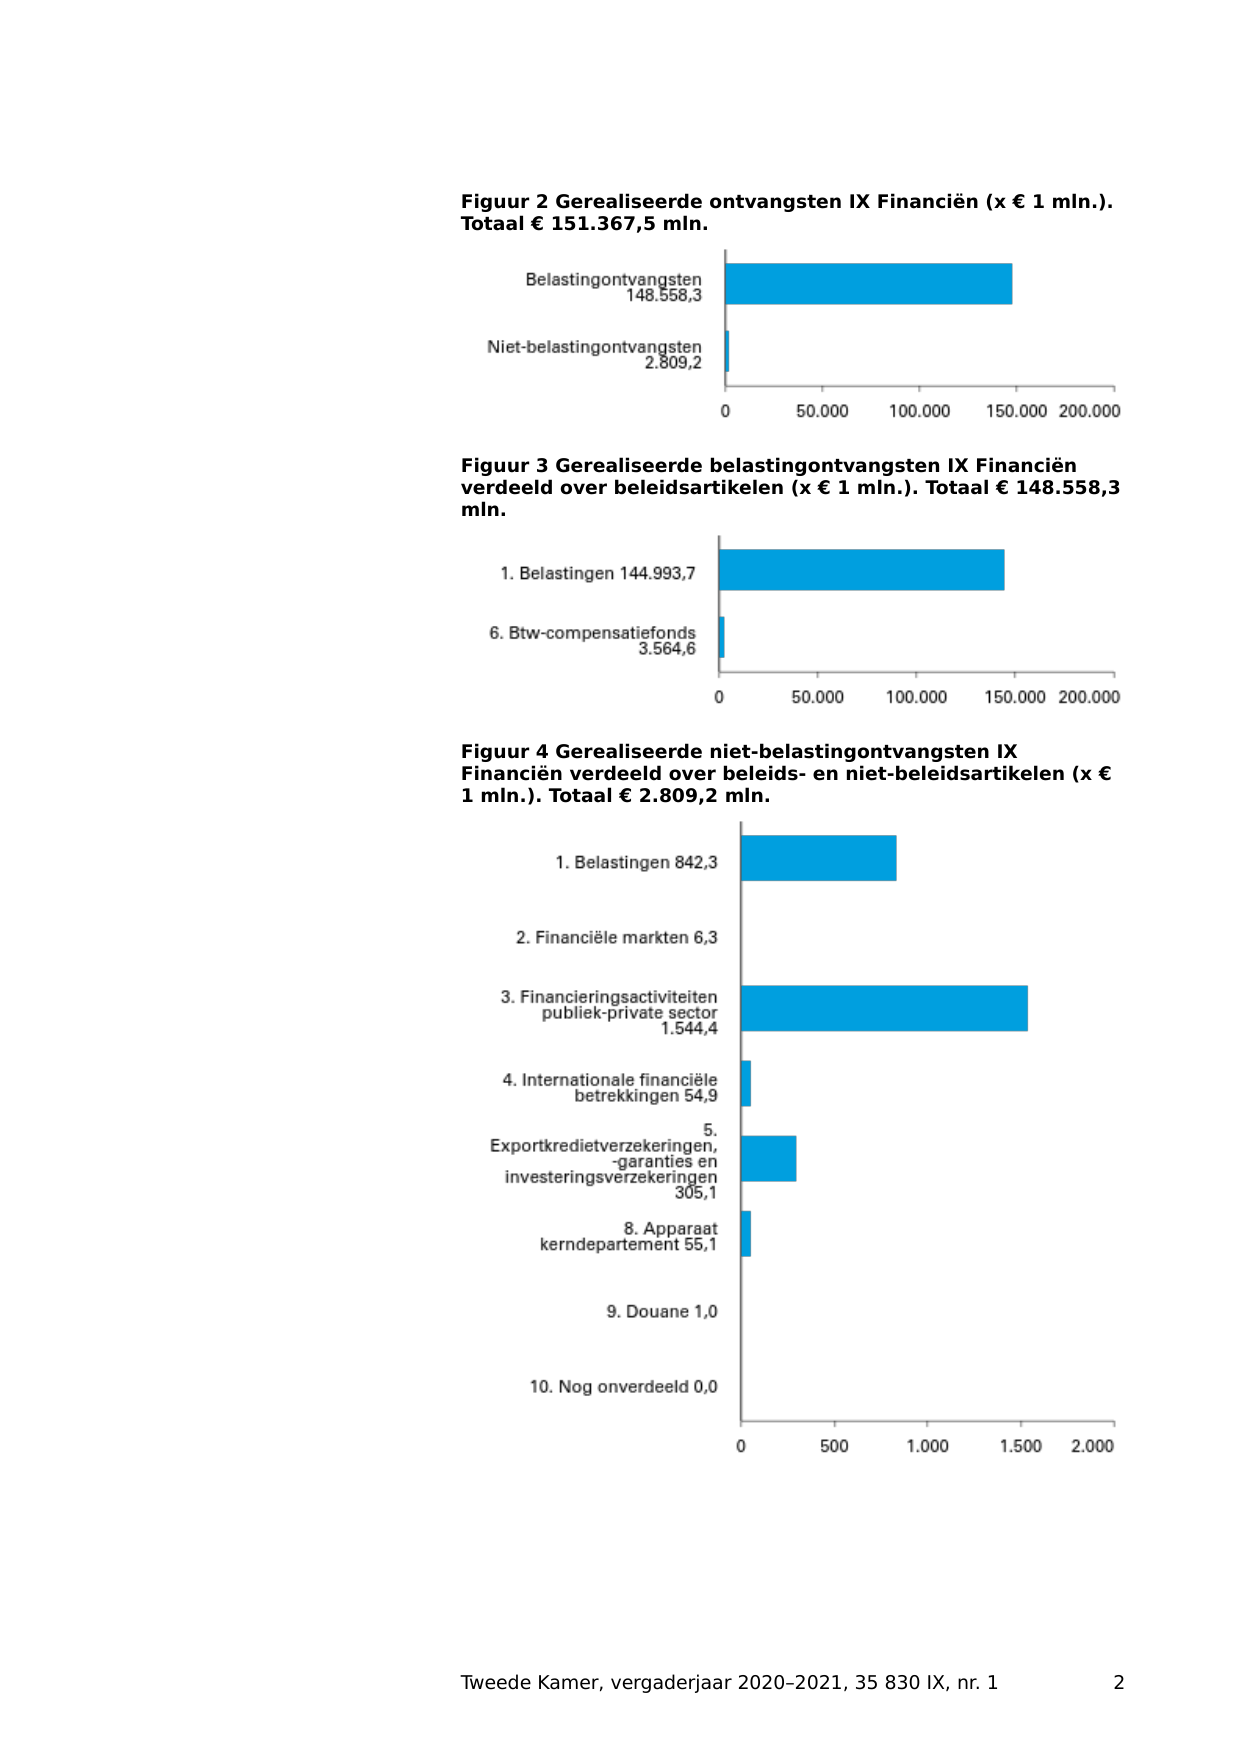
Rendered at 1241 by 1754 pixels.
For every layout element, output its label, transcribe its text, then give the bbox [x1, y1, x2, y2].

title Figuur 3 Gerealiseerde belastingontvangsten IX Financiën verdeeld over beleidsartikelen (x € 1 mln.). Totaal € 148.558,3 mln. [461, 455, 1125, 521]
title Figuur 4 Gerealiseerde niet-belastingontvangsten IX Financiën verdeeld over beleids- en niet-beleidsartikelen (x € 1 mln.). Totaal € 2.809,2 mln. [461, 741, 1125, 807]
title Figuur 2 Gerealiseerde ontvangsten IX Financiën (x € 1 mln.). Totaal € 151.367,5 mln. [461, 191, 1125, 234]
